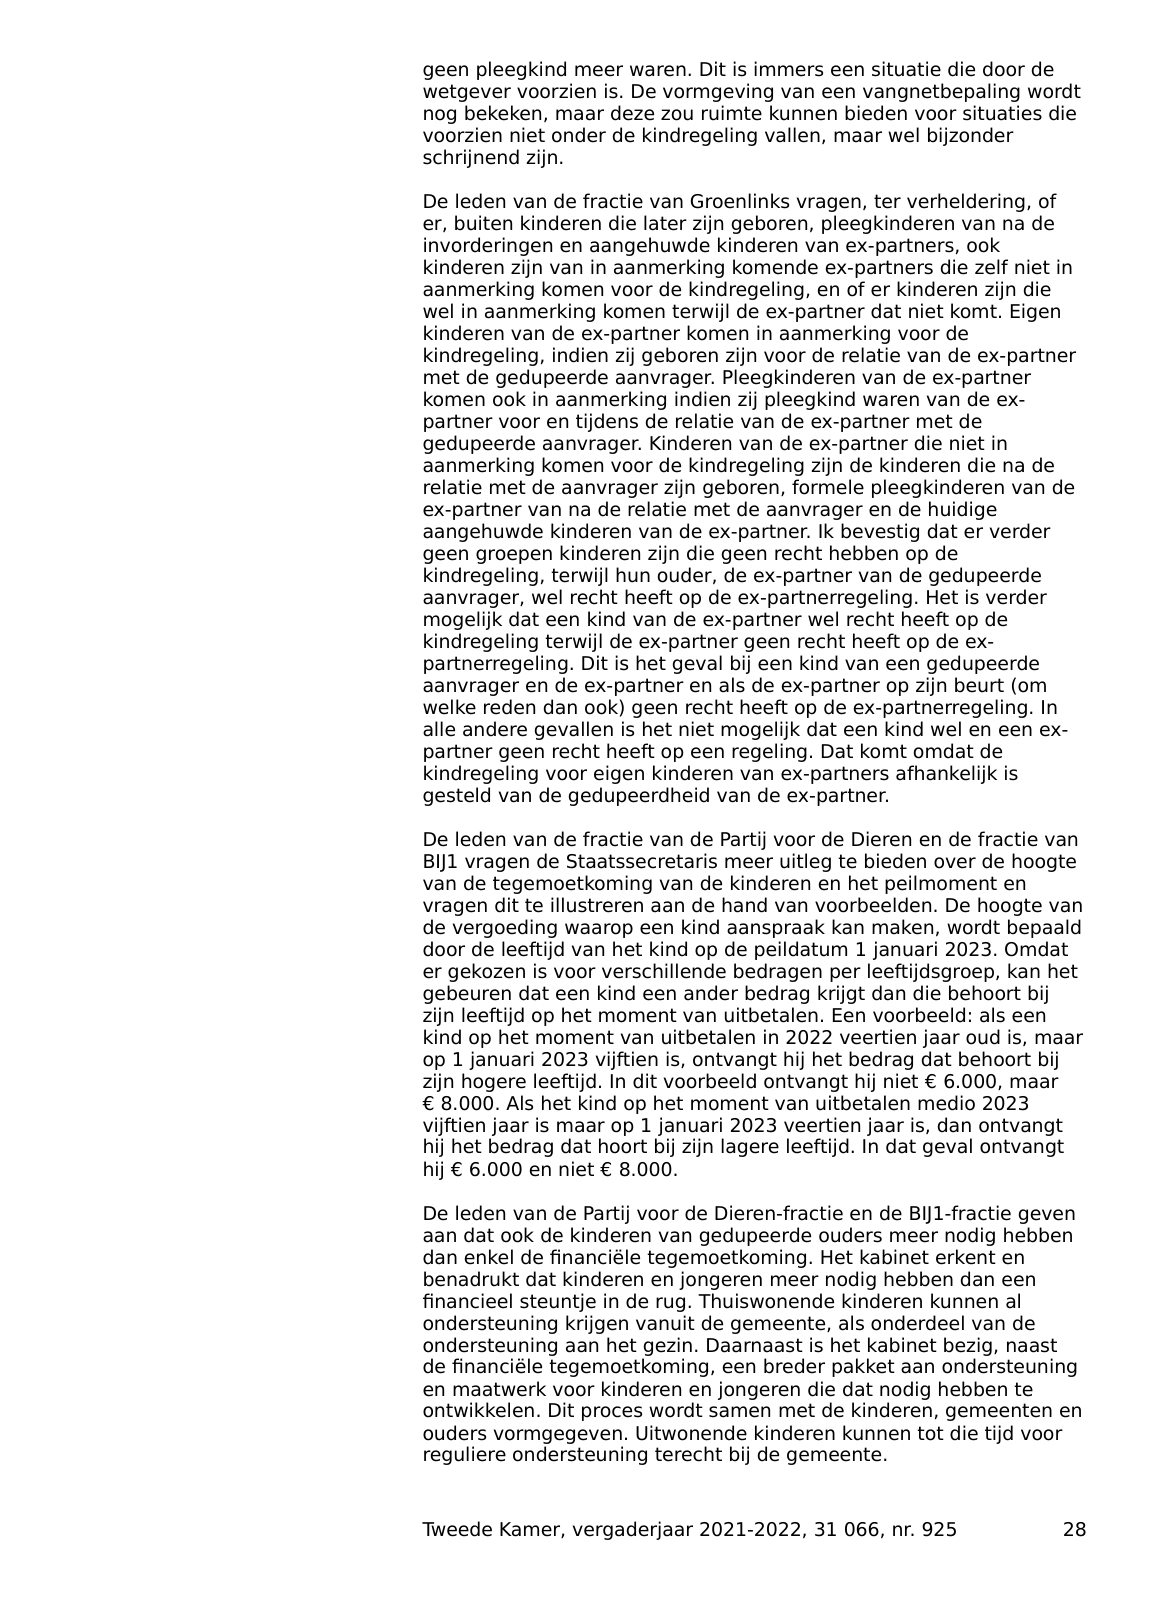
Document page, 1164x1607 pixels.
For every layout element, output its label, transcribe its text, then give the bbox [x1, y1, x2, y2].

text De leden van de fractie van de Partij voor de Dieren en de fractie van BIJ1 vragen de Staatssecretaris meer uitleg te bieden over de hoogte van de tegemoetkoming van de kinderen en het peilmoment en vragen dit te illustreren aan de hand van voorbeelden. De hoogte van de vergoeding waarop een kind aanspraak kan maken, wordt bepaald door de leeftijd van het kind op de peildatum 1 januari 2023. Omdat er gekozen is voor verschillende bedragen per leeftijdsgroep, kan het gebeuren dat een kind een ander bedrag krijgt dan die behoort bij zijn leeftijd op het moment van uitbetalen. Een voorbeeld: als een kind op het moment van uitbetalen in 2022 veertien jaar oud is, maar op 1 januari 2023 vijftien is, ontvangt hij het bedrag dat behoort bij zijn hogere leeftijd. In dit voorbeeld ontvangt hij niet € 6.000, maar € 8.000. Als het kind op het moment van uitbetalen medio 2023 vijftien jaar is maar op 1 januari 2023 veertien jaar is, dan ontvangt hij het bedrag dat hoort bij zijn lagere leeftijd. In dat geval ontvangt hij € 6.000 en niet € 8.000. [422, 829, 1087, 1180]
text geen pleegkind meer waren. Dit is immers een situatie die door de wetgever voorzien is. De vormgeving van een vangnetbepaling wordt nog bekeken, maar deze zou ruimte kunnen bieden voor situaties die voorzien niet onder de kindregeling vallen, maar wel bijzonder schrijnend zijn. [422, 59, 1087, 169]
text De leden van de fractie van Groenlinks vragen, ter verheldering, of er, buiten kinderen die later zijn geboren, pleegkinderen van na de invorderingen en aangehuwde kinderen van ex-partners, ook kinderen zijn van in aanmerking komende ex-partners die zelf niet in aanmerking komen voor de kindregeling, en of er kinderen zijn die wel in aanmerking komen terwijl de ex-partner dat niet komt. Eigen kinderen van de ex-partner komen in aanmerking voor de kindregeling, indien zij geboren zijn voor de relatie van de ex-partner met de gedupeerde aanvrager. Pleegkinderen van de ex-partner komen ook in aanmerking indien zij pleegkind waren van de ex-partner voor en tijdens de relatie van de ex-partner met de gedupeerde aanvrager. Kinderen van de ex-partner die niet in aanmerking komen voor de kindregeling zijn de kinderen die na de relatie met de aanvrager zijn geboren, formele pleegkinderen van de ex-partner van na de relatie met de aanvrager en de huidige aangehuwde kinderen van de ex-partner. Ik bevestig dat er verder geen groepen kinderen zijn die geen recht hebben op de kindregeling, terwijl hun ouder, de ex-partner van de gedupeerde aanvrager, wel recht heeft op de ex-partnerregeling. Het is verder mogelijk dat een kind van de ex-partner wel recht heeft op de kindregeling terwijl de ex-partner geen recht heeft op de ex-partnerregeling. Dit is het geval bij een kind van een gedupeerde aanvrager en de ex-partner en als de ex-partner op zijn beurt (om welke reden dan ook) geen recht heeft op de ex-partnerregeling. In alle andere gevallen is het niet mogelijk dat een kind wel en een ex-partner geen recht heeft op een regeling. Dat komt omdat de kindregeling voor eigen kinderen van ex-partners afhankelijk is gesteld van de gedupeerdheid van de ex-partner. [422, 191, 1087, 807]
text De leden van de Partij voor de Dieren-fractie en de BIJ1-fractie geven aan dat ook de kinderen van gedupeerde ouders meer nodig hebben dan enkel de financiële tegemoetkoming. Het kabinet erkent en benadrukt dat kinderen en jongeren meer nodig hebben dan een financieel steuntje in de rug. Thuiswonende kinderen kunnen al ondersteuning krijgen vanuit de gemeente, als onderdeel van de ondersteuning aan het gezin. Daarnaast is het kabinet bezig, naast de financiële tegemoetkoming, een breder pakket aan ondersteuning en maatwerk voor kinderen en jongeren die dat nodig hebben te ontwikkelen. Dit proces wordt samen met de kinderen, gemeenten en ouders vormgegeven. Uitwonende kinderen kunnen tot die tijd voor reguliere ondersteuning terecht bij de gemeente. [422, 1203, 1087, 1466]
